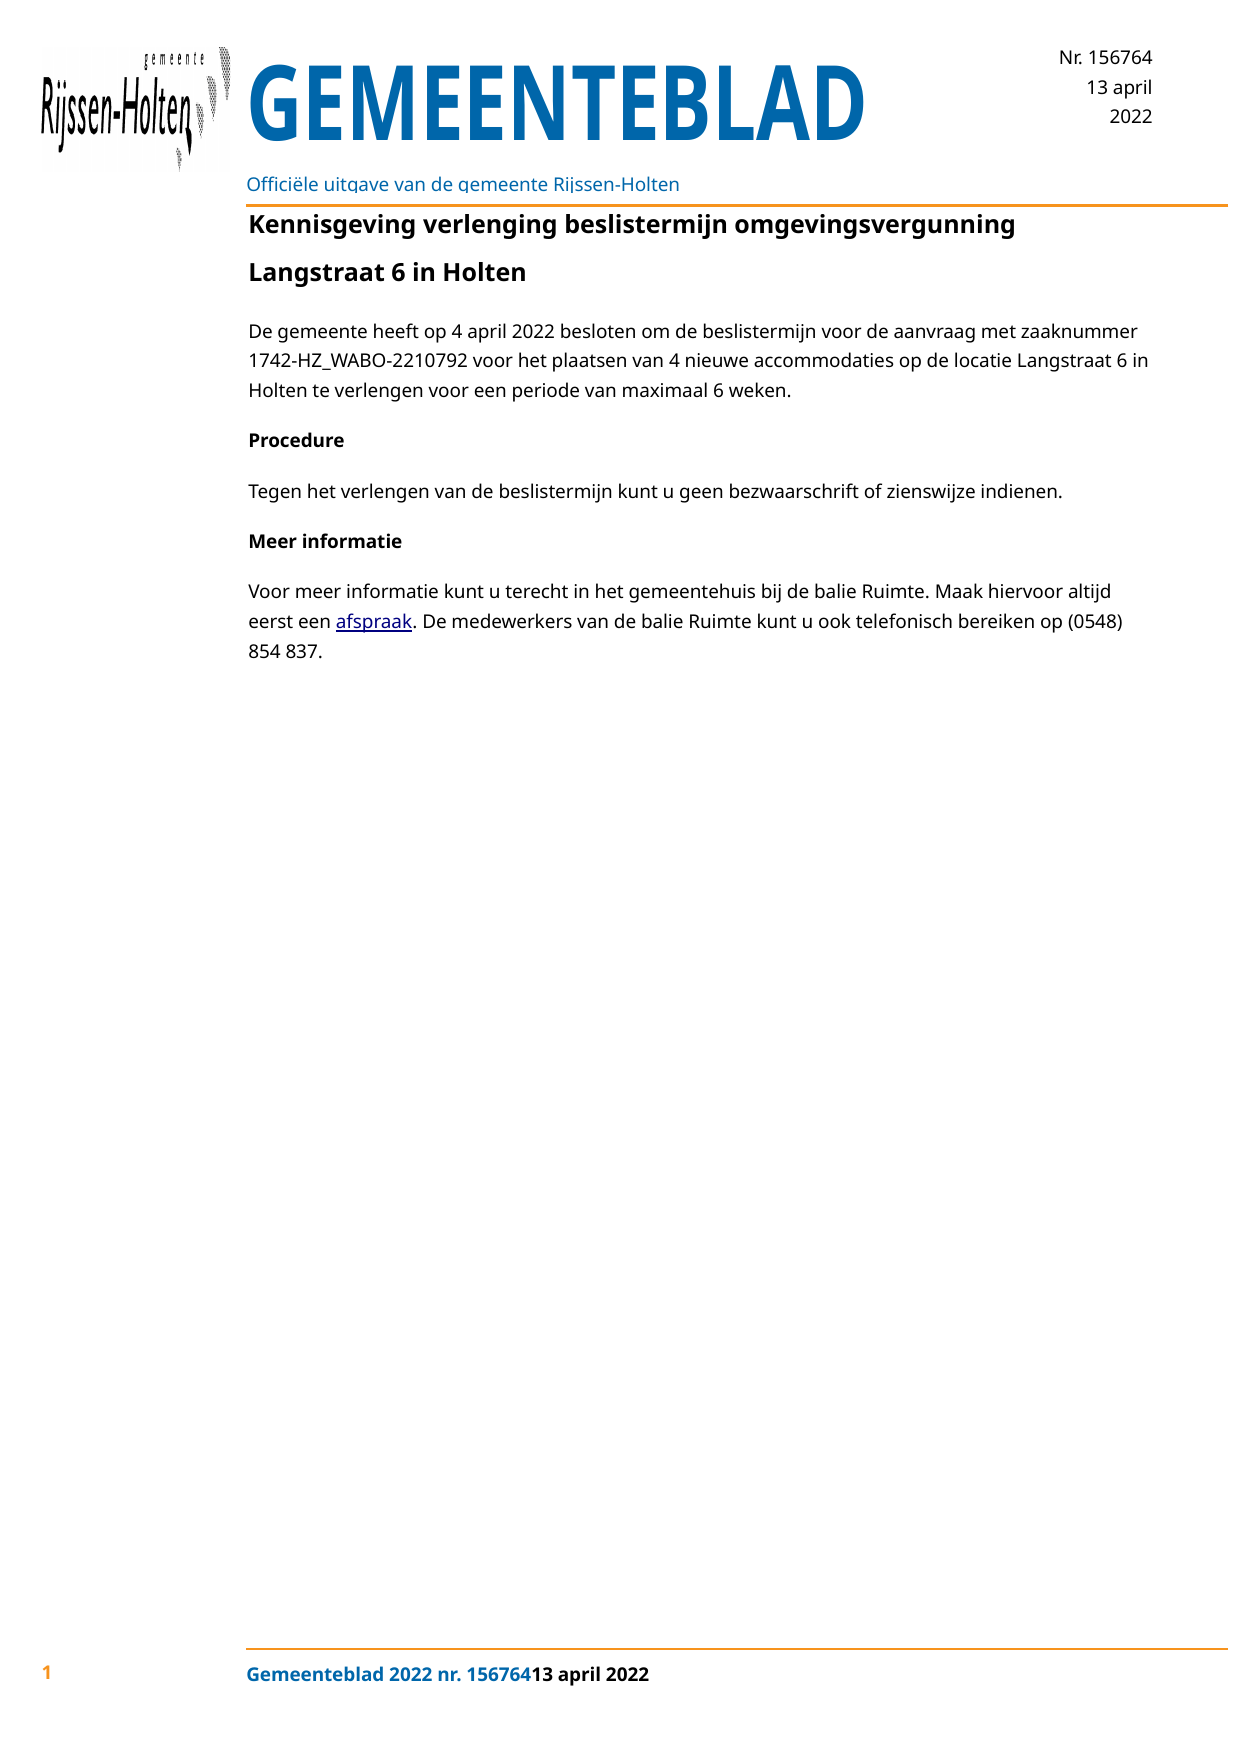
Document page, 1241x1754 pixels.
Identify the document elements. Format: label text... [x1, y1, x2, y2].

text Procedure [248, 427, 1152, 453]
picture [41, 47, 231, 172]
text Voor meer informatie kunt u terecht in het gemeentehuis bij de balie Ruimte. Maak hiervoor altijd eerst een afspraak. De medewerkers van de balie Ruimte kunt u ook telefonisch bereiken op (0548) 854 837. [248, 579, 1152, 664]
text De gemeente heeft op 4 april 2022 besloten om de beslistermijn voor de aanvraag met zaaknummer 1742-HZ_WABO-2210792 voor het plaatsen van 4 nieuwe accommodaties op de locatie Langstraat 6 in Holten te verlengen voor een periode van maximaal 6 weken. [248, 318, 1152, 403]
text Meer informatie [248, 528, 1152, 554]
text Tegen het verlengen van de beslistermijn kunt u geen bezwaarschrift of zienswijze indienen. [248, 478, 1152, 504]
text Kennisgeving verlenging beslistermijn omgevingsvergunning Langstraat 6 in Holten [248, 207, 1152, 288]
